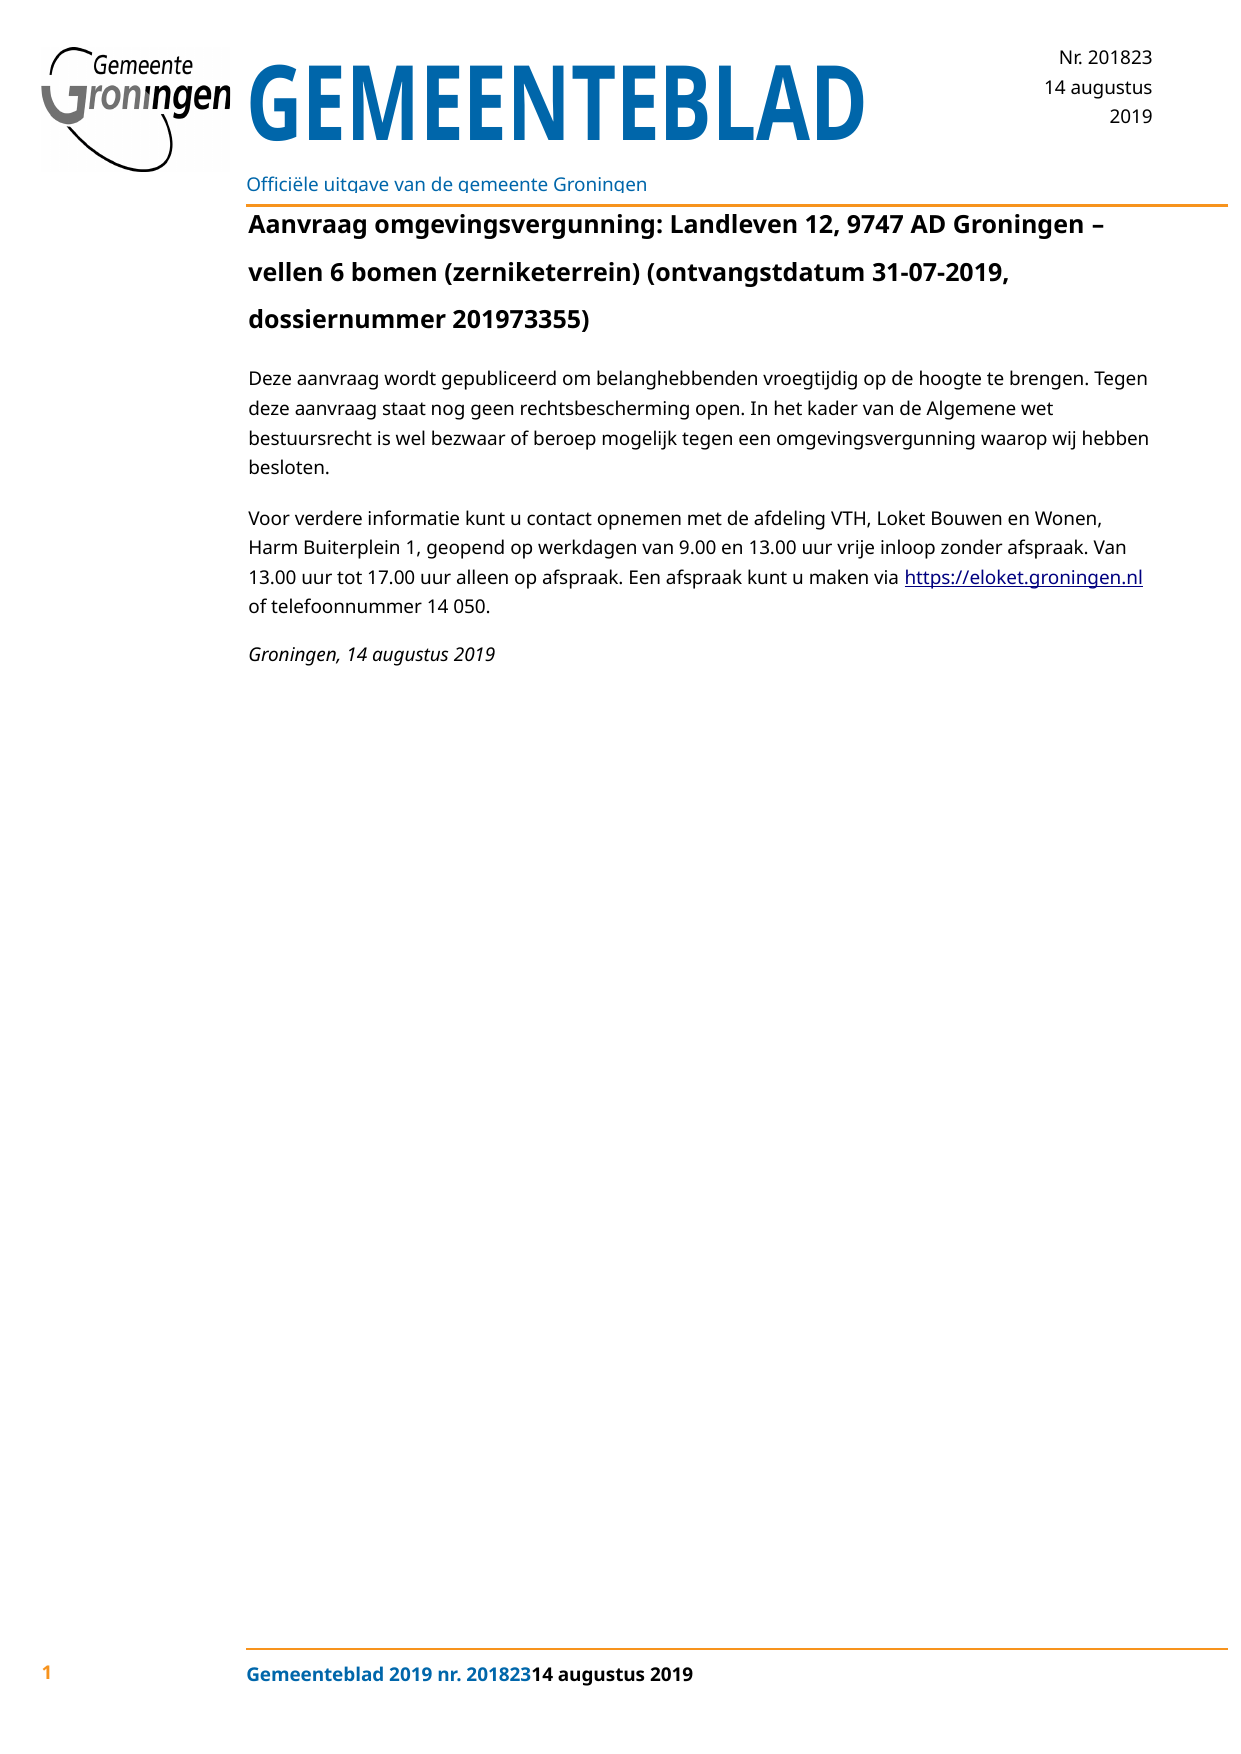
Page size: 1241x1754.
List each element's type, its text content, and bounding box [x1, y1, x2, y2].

text Deze aanvraag wordt gepubliceerd om belanghebbenden vroegtijdig op de hoogte te brengen. Tegen deze aanvraag staat nog geen rechtsbescherming open. In het kader van de Algemene wet bestuursrecht is wel bezwaar of beroep mogelijk tegen een omgevingsvergunning waarop wij hebben besloten. [248, 366, 1152, 480]
text Aanvraag omgevingsvergunning: Landleven 12, 9747 AD Groningen – vellen 6 bomen (zerniketerrein) (ontvangstdatum 31-07-2019, dossiernummer 201973355) [248, 207, 1152, 336]
picture [41, 47, 231, 172]
text Voor verdere informatie kunt u contact opnemen met de afdeling VTH, Loket Bouwen en Wonen, Harm Buiterplein 1, geopend op werkdagen van 9.00 en 13.00 uur vrije inloop zonder afspraak. Van 13.00 uur tot 17.00 uur alleen op afspraak. Een afspraak kunt u maken via https://eloket.groningen.nl of telefoonnummer 14 050. [248, 505, 1152, 619]
text Groningen, 14 augustus 2019 [248, 641, 1152, 667]
